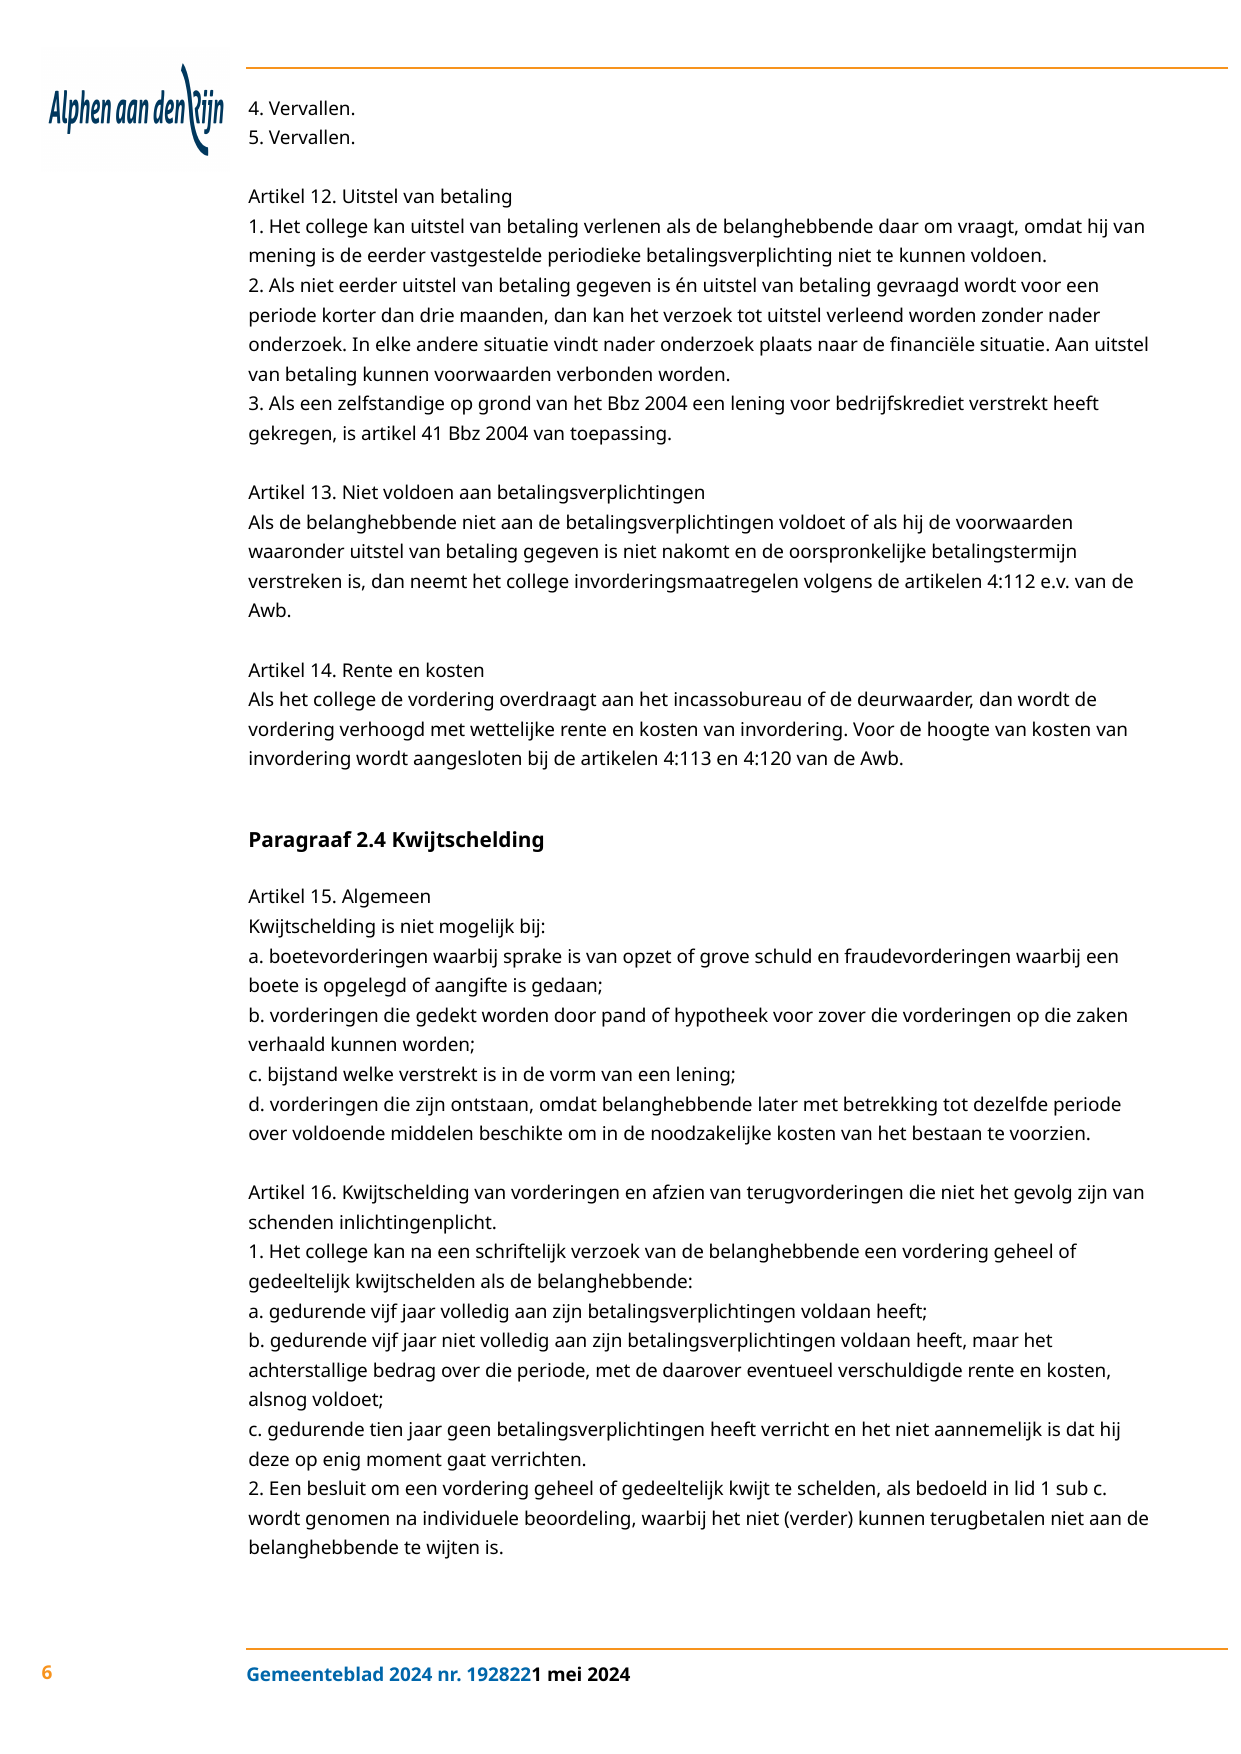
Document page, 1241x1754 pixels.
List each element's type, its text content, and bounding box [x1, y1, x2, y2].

text Als de belanghebbende niet aan de betalingsverplichtingen voldoet of als hij de voorwaarden waaronder uitstel van betaling gegeven is niet nakomt en de oorspronkelijke betalingstermijn verstreken is, dan neemt het college invorderingsmaatregelen volgens de artikelen 4:112 e.v. van de Awb. [248, 509, 1152, 623]
text 1. Het college kan uitstel van betaling verlenen als de belanghebbende daar om vraagt, omdat hij van mening is de eerder vastgestelde periodieke betalingsverplichting niet te kunnen voldoen. [248, 213, 1152, 268]
text a. boetevorderingen waarbij sprake is van opzet of grove schuld en fraudevorderingen waarbij een boete is opgelegd of aangifte is gedaan; [248, 943, 1152, 998]
text Artikel 13. Niet voldoen aan betalingsverplichtingen [248, 479, 1152, 505]
text b. gedurende vijf jaar niet volledig aan zijn betalingsverplichtingen voldaan heeft, maar het achterstallige bedrag over die periode, met de daarover eventueel verschuldigde rente en kosten, alsnog voldoet; [248, 1327, 1152, 1412]
text 2. Een besluit om een vordering geheel of gedeeltelijk kwijt te schelden, als bedoeld in lid 1 sub c. wordt genomen na individuele beoordeling, waarbij het niet (verder) kunnen terugbetalen niet aan de belanghebbende te wijten is. [248, 1475, 1152, 1560]
text b. vorderingen die gedekt worden door pand of hypotheek voor zover die vorderingen op die zaken verhaald kunnen worden; [248, 1002, 1152, 1057]
text c. gedurende tien jaar geen betalingsverplichtingen heeft verricht en het niet aannemelijk is dat hij deze op enig moment gaat verrichten. [248, 1416, 1152, 1471]
text Artikel 15. Algemeen [248, 884, 1152, 909]
text d. vorderingen die zijn ontstaan, omdat belanghebbende later met betrekking tot dezelfde periode over voldoende middelen beschikte om in de noodzakelijke kosten van het bestaan te voorzien. [248, 1091, 1152, 1146]
picture [41, 47, 231, 172]
text Artikel 14. Rente en kosten [248, 657, 1152, 683]
text Artikel 16. Kwijtschelding van vorderingen en afzien van terugvorderingen die niet het gevolg zijn van schenden inlichtingenplicht. [248, 1179, 1152, 1235]
text Als het college de vordering overdraagt aan het incassobureau of de deurwaarder, dan wordt de vordering verhoogd met wettelijke rente en kosten van invordering. Voor de hoogte van kosten van invordering wordt aangesloten bij de artikelen 4:113 en 4:120 van de Awb. [248, 686, 1152, 771]
text Paragraaf 2.4 Kwijtschelding [248, 826, 1152, 854]
text 2. Als niet eerder uitstel van betaling gegeven is én uitstel van betaling gevraagd wordt voor een periode korter dan drie maanden, dan kan het verzoek tot uitstel verleend worden zonder nader onderzoek. In elke andere situatie vindt nader onderzoek plaats naar de financiële situatie. Aan uitstel van betaling kunnen voorwaarden verbonden worden. [248, 272, 1152, 387]
text 1. Het college kan na een schriftelijk verzoek van de belanghebbende een vordering geheel of gedeeltelijk kwijtschelden als de belanghebbende: [248, 1239, 1152, 1294]
text Kwijtschelding is niet mogelijk bij: [248, 913, 1152, 939]
text 5. Vervallen. [248, 124, 1152, 150]
text Artikel 12. Uitstel van betaling [248, 183, 1152, 209]
text c. bijstand welke verstrekt is in de vorm van een lening; [248, 1061, 1152, 1087]
text a. gedurende vijf jaar volledig aan zijn betalingsverplichtingen voldaan heeft; [248, 1298, 1152, 1323]
text 4. Vervallen. [248, 95, 1152, 121]
text 3. Als een zelfstandige op grond van het Bbz 2004 een lening voor bedrijfskrediet verstrekt heeft gekregen, is artikel 41 Bbz 2004 van toepassing. [248, 391, 1152, 446]
